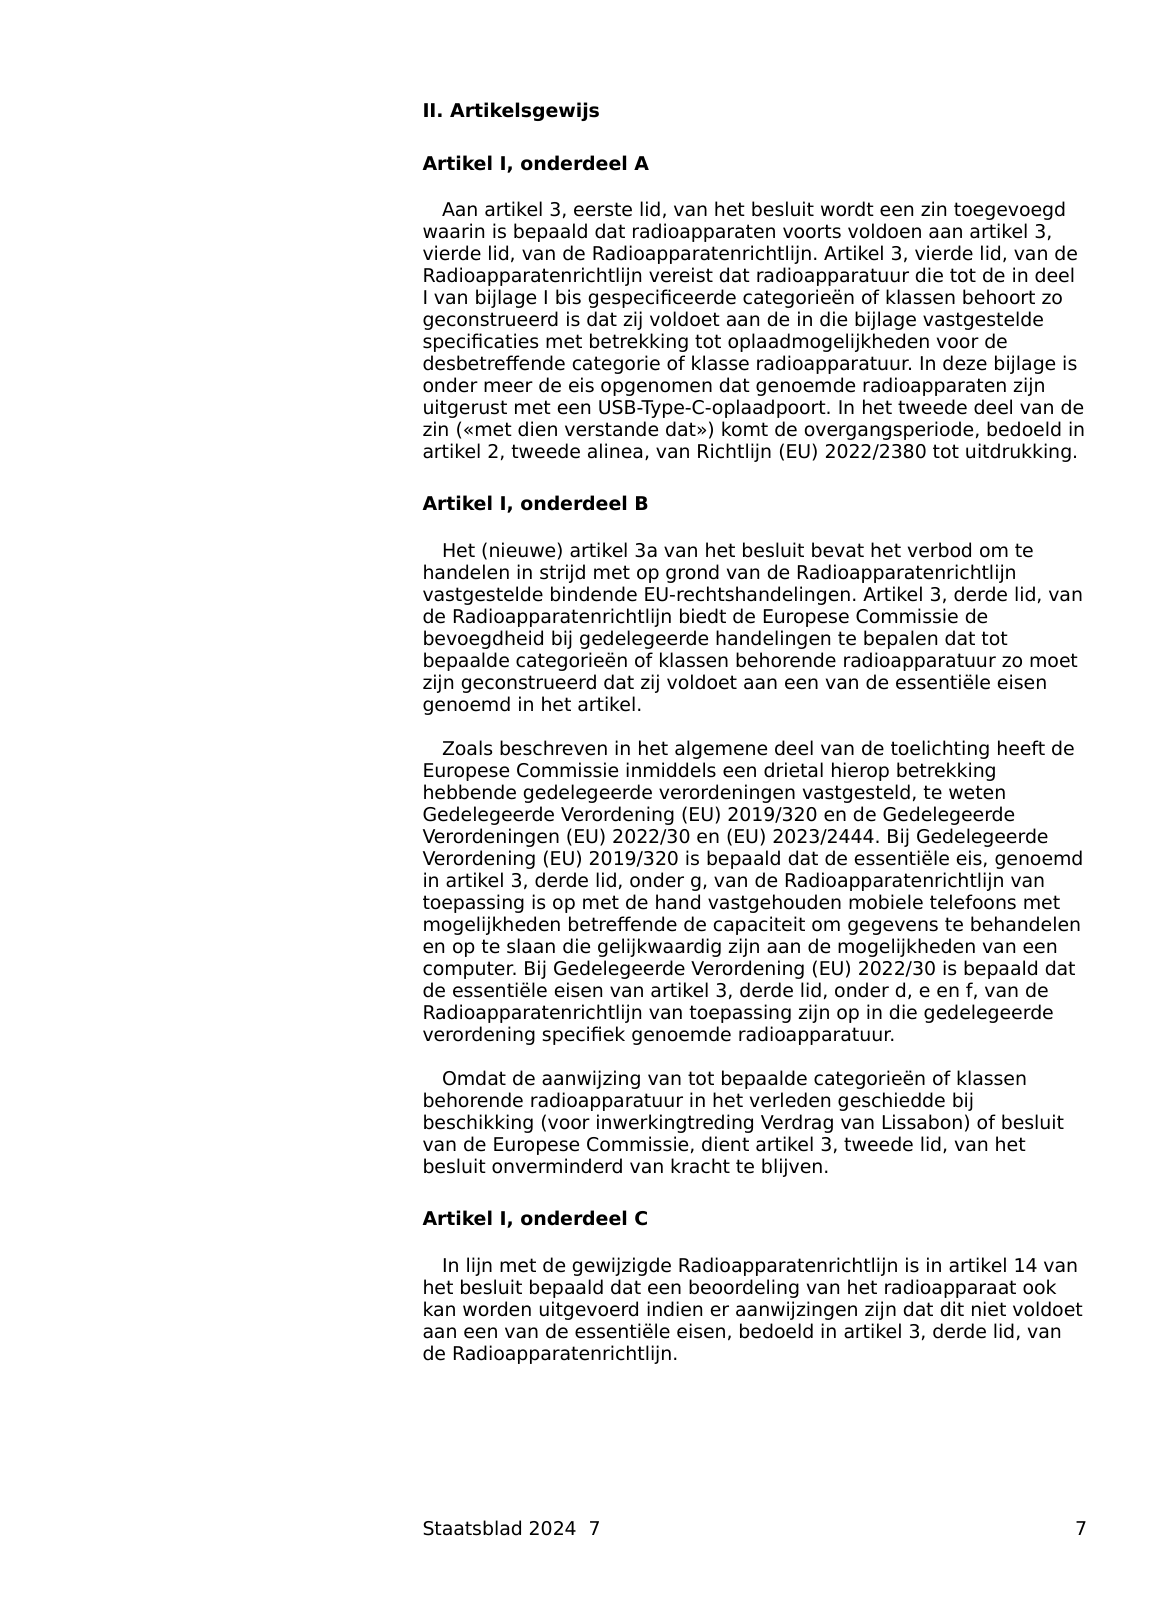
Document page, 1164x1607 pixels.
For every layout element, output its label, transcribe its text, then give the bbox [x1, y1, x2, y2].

subtitle Artikel I, onderdeel B [422, 493, 1087, 515]
text Het (nieuwe) artikel 3a van het besluit bevat het verbod om te handelen in strijd met op grond van de Radioapparatenrichtlijn vastgestelde bindende EU-rechtshandelingen. Artikel 3, derde lid, van de Radioapparatenrichtlijn biedt de Europese Commissie de bevoegdheid bij gedelegeerde handelingen te bepalen dat tot bepaalde categorieën of klassen behorende radioapparatuur zo moet zijn geconstrueerd dat zij voldoet aan een van de essentiële eisen genoemd in het artikel. [422, 540, 1087, 716]
subtitle Artikel I, onderdeel A [422, 152, 1087, 174]
text Omdat de aanwijzing van tot bepaalde categorieën of klassen behorende radioapparatuur in het verleden geschiedde bij beschikking (voor inwerkingtreding Verdrag van Lissabon) of besluit van de Europese Commissie, dient artikel 3, tweede lid, van het besluit onverminderd van kracht te blijven. [422, 1068, 1087, 1178]
text Zoals beschreven in het algemene deel van de toelichting heeft de Europese Commissie inmiddels een drietal hierop betrekking hebbende gedelegeerde verordeningen vastgesteld, te weten Gedelegeerde Verordening (EU) 2019/320 en de Gedelegeerde Verordeningen (EU) 2022/30 en (EU) 2023/2444. Bij Gedelegeerde Verordening (EU) 2019/320 is bepaald dat de essentiële eis, genoemd in artikel 3, derde lid, onder g, van de Radioapparatenrichtlijn van toepassing is op met de hand vastgehouden mobiele telefoons met mogelijkheden betreffende de capaciteit om gegevens te behandelen en op te slaan die gelijkwaardig zijn aan de mogelijkheden van een computer. Bij Gedelegeerde Verordening (EU) 2022/30 is bepaald dat de essentiële eisen van artikel 3, derde lid, onder d, e en f, van de Radioapparatenrichtlijn van toepassing zijn op in die gedelegeerde verordening specifiek genoemde radioapparatuur. [422, 738, 1087, 1046]
subtitle II. Artikelsgewijs [422, 100, 1087, 122]
text In lijn met de gewijzigde Radioapparatenrichtlijn is in artikel 14 van het besluit bepaald dat een beoordeling van het radioapparaat ook kan worden uitgevoerd indien er aanwijzingen zijn dat dit niet voldoet aan een van de essentiële eisen, bedoeld in artikel 3, derde lid, van de Radioapparatenrichtlijn. [422, 1255, 1087, 1365]
subtitle Artikel I, onderdeel C [422, 1208, 1087, 1230]
text Aan artikel 3, eerste lid, van het besluit wordt een zin toegevoegd waarin is bepaald dat radioapparaten voorts voldoen aan artikel 3, vierde lid, van de Radioapparatenrichtlijn. Artikel 3, vierde lid, van de Radioapparatenrichtlijn vereist dat radioapparatuur die tot de in deel I van bijlage I bis gespecificeerde categorieën of klassen behoort zo geconstrueerd is dat zij voldoet aan de in die bijlage vastgestelde specificaties met betrekking tot oplaadmogelijkheden voor de desbetreffende categorie of klasse radioapparatuur. In deze bijlage is onder meer de eis opgenomen dat genoemde radioapparaten zijn uitgerust met een USB-Type-C-oplaadpoort. In het tweede deel van de zin («met dien verstande dat») komt de overgangsperiode, bedoeld in artikel 2, tweede alinea, van Richtlijn (EU) 2022/2380 tot uitdrukking. [422, 199, 1087, 463]
